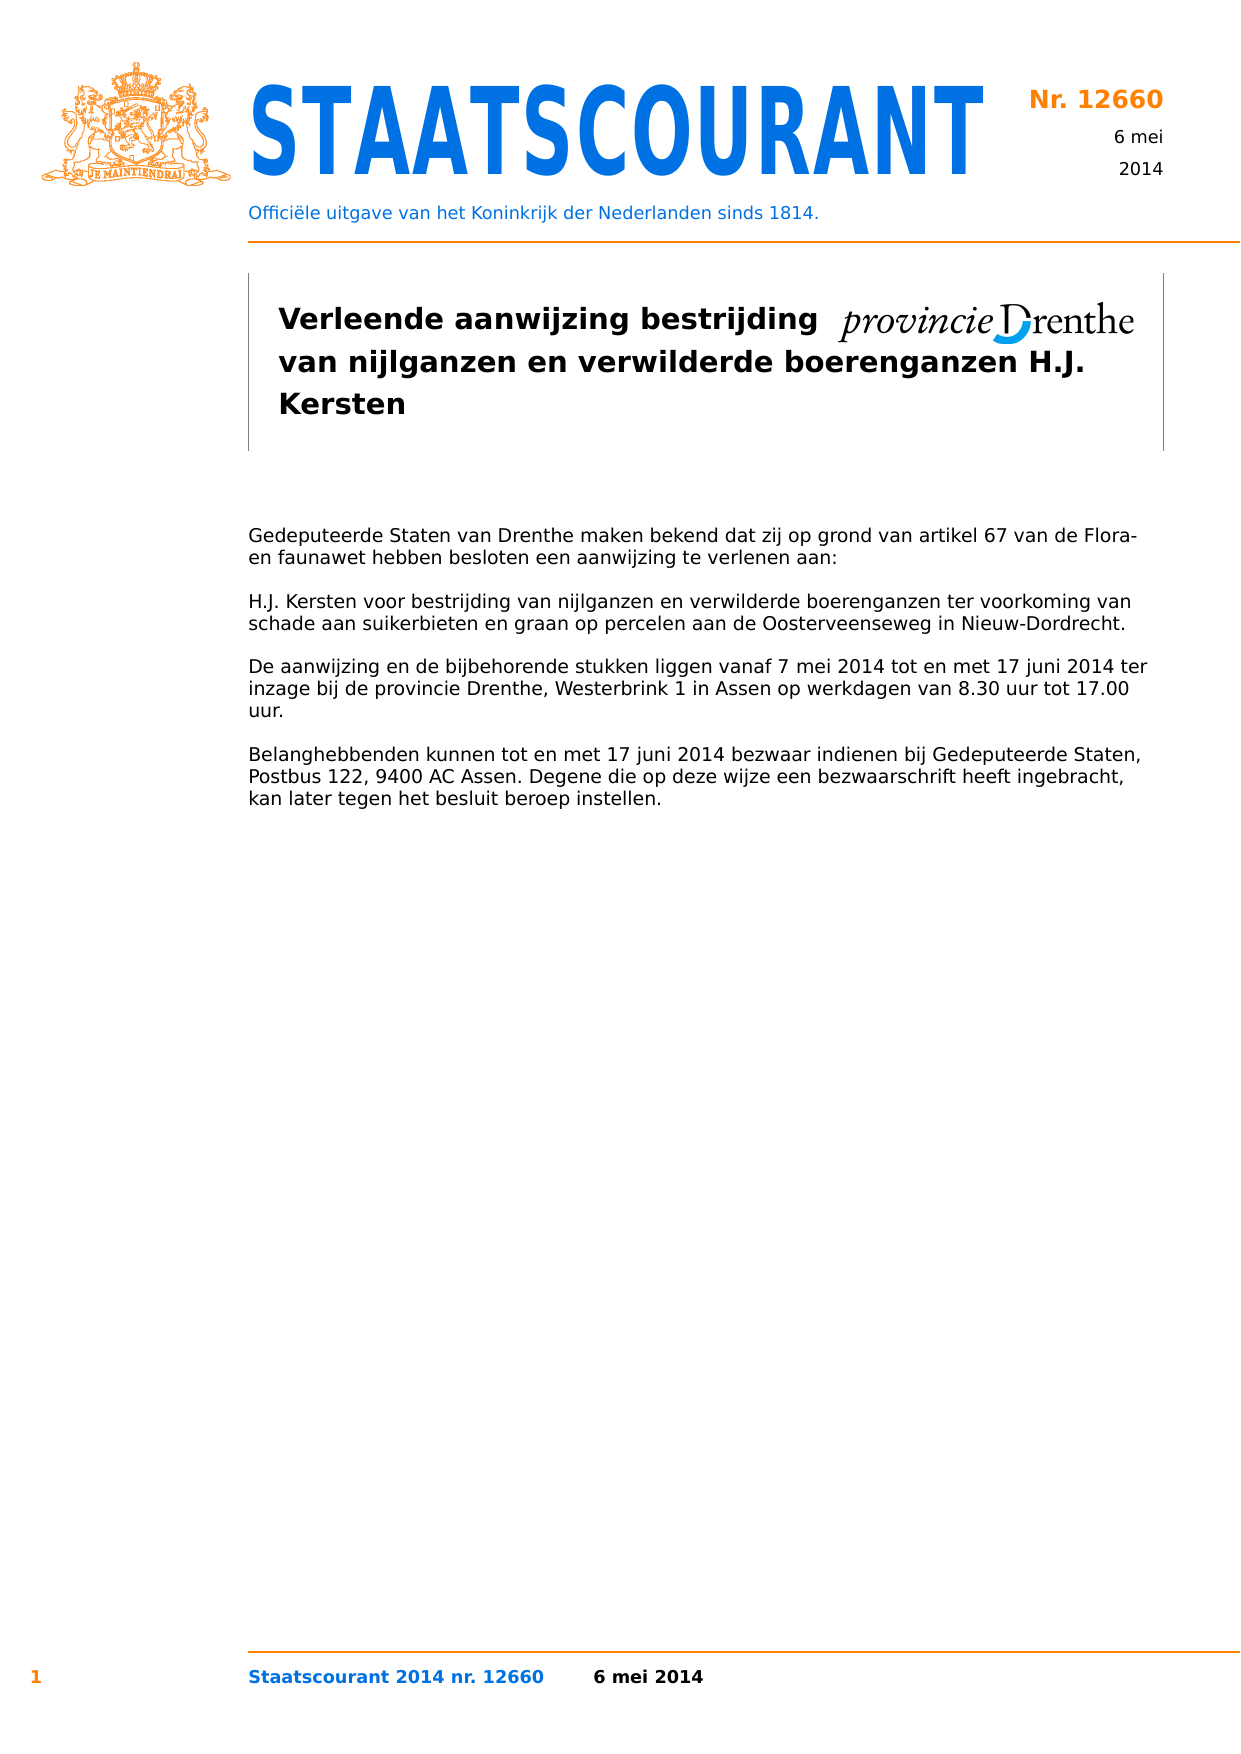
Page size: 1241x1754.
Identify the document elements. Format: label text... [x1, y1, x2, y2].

text H.J. Kersten voor bestrijding van nijlganzen en verwilderde boerenganzen ter voorkoming van schade aan suikerbieten en graan op percelen aan de Oosterveenseweg in Nieuw-Dordrecht. [248, 591, 1163, 634]
table_cell 2014 [998, 153, 1240, 203]
table_header [25, 62, 248, 241]
picture [41, 62, 231, 186]
subtitle Verleende aanwijzing bestrijding van nijlganzen en verwilderde boerenganzen H.J. Kersten [249, 273, 1163, 451]
text Belanghebbenden kunnen tot en met 17 juni 2014 bezwaar indienen bij Gedeputeerde Staten, Postbus 122, 9400 AC Assen. Degene die op deze wijze een bezwaarschrift heeft ingebracht, kan later tegen het besluit beroep instellen. [248, 744, 1163, 810]
table_cell 6 mei [998, 121, 1240, 153]
table_header Nr. 12660 [998, 62, 1240, 121]
picture [838, 302, 1134, 344]
table_cell Officiële uitgave van het Koninkrijk der Nederlanden sinds 1814. [248, 203, 1240, 241]
text Gedeputeerde Staten van Drenthe maken bekend dat zij op grond van artikel 67 van de Flora- en faunawet hebben besloten een aanwijzing te verlenen aan: [248, 525, 1163, 569]
table_header STAATSCOURANT [248, 62, 998, 203]
text De aanwijzing en de bijbehorende stukken liggen vanaf 7 mei 2014 tot en met 17 juni 2014 ter inzage bij de provincie Drenthe, Westerbrink 1 in Assen op werkdagen van 8.30 uur tot 17.00 uur. [248, 656, 1163, 722]
